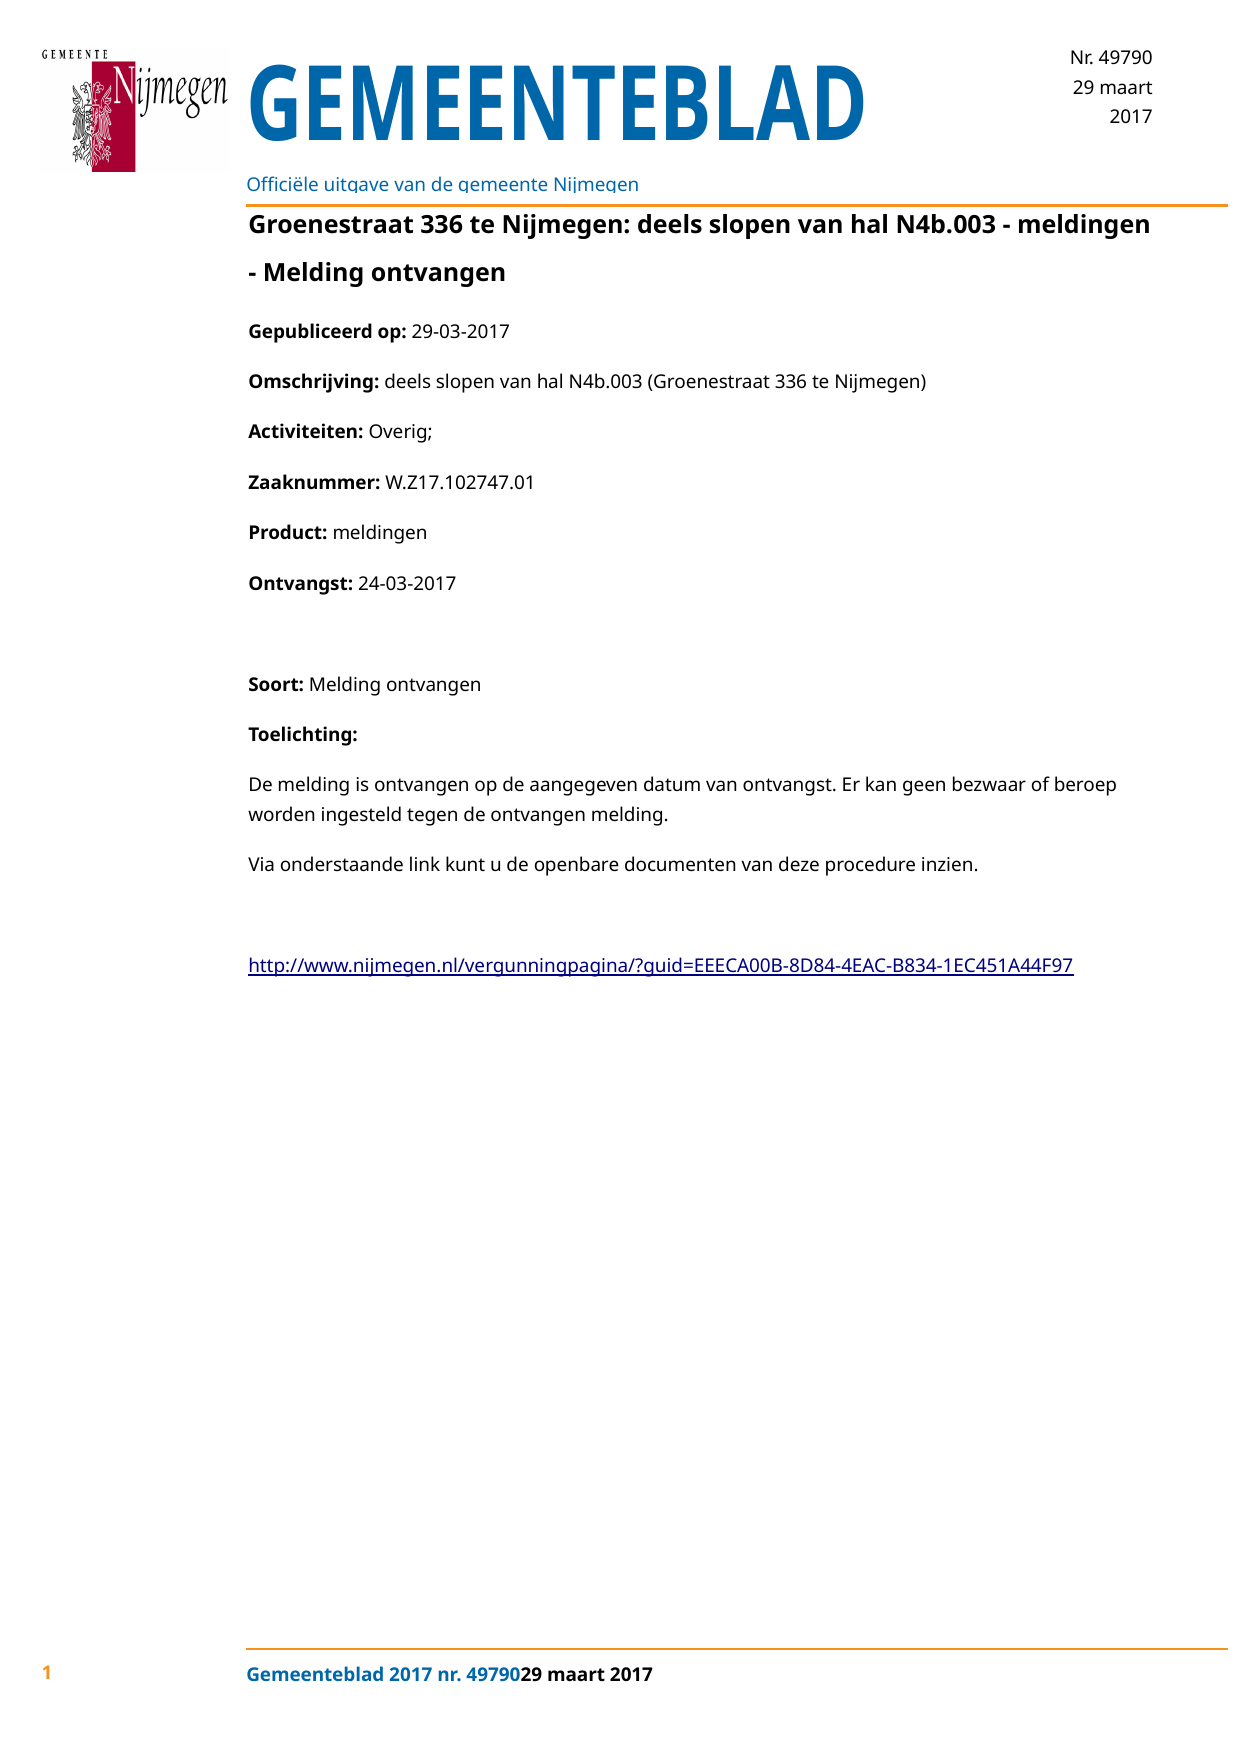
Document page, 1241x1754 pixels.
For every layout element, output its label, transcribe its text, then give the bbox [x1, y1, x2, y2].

picture [41, 47, 231, 172]
text Product: meldingen [248, 519, 1152, 545]
text Ontvangst: 24-03-2017 [248, 570, 1152, 596]
text Groenestraat 336 te Nijmegen: deels slopen van hal N4b.003 - meldingen - Melding ontvangen [248, 207, 1152, 288]
text Zaaknummer: W.Z17.102747.01 [248, 469, 1152, 495]
text Gepubliceerd op: 29-03-2017 [248, 318, 1152, 344]
text Omschrijving: deels slopen van hal N4b.003 (Groenestraat 336 te Nijmegen) [248, 368, 1152, 394]
text Toelichting: [248, 721, 1152, 747]
text Soort: Melding ontvangen [248, 671, 1152, 697]
text Via onderstaande link kunt u de openbare documenten van deze procedure inzien. [248, 852, 1152, 877]
text http://www.nijmegen.nl/vergunningpagina/?guid=EEECA00B-8D84-4EAC-B834-1EC451A44F97 [248, 952, 1152, 978]
text Activiteiten: Overig; [248, 419, 1152, 444]
text De melding is ontvangen op de aangegeven datum van ontvangst. Er kan geen bezwaar of beroep worden ingesteld tegen de ontvangen melding. [248, 772, 1152, 827]
